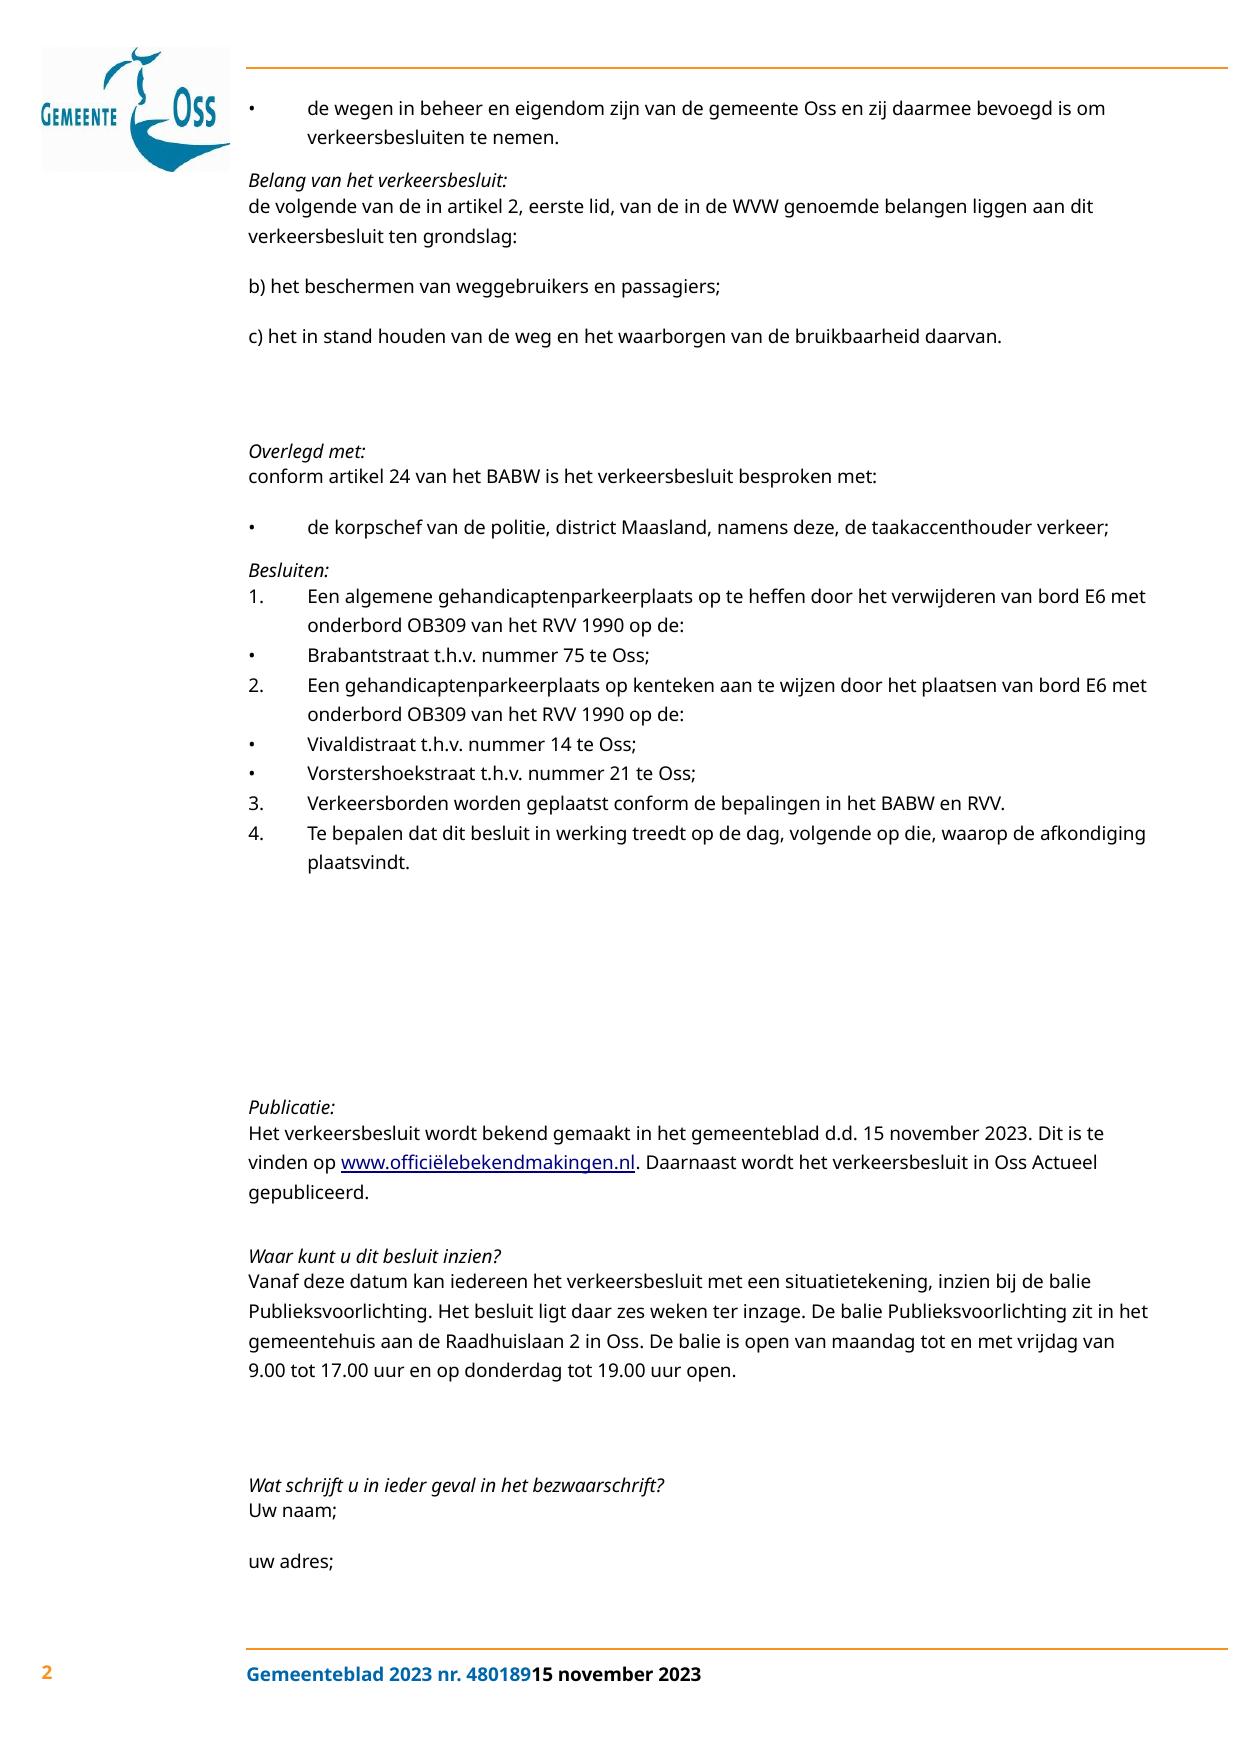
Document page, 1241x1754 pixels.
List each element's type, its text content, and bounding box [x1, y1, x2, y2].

text conform artikel 24 van het BABW is het verkeersbesluit besproken met: [248, 464, 1152, 489]
list Een gehandicaptenparkeerplaats op kenteken aan te wijzen door het plaatsen van bord E6 met onderbord OB309 van het RVV 1990 op de: [248, 672, 1152, 727]
text de volgende van de in artikel 2, eerste lid, van de in de WVW genoemde belangen liggen aan dit verkeersbesluit ten grondslag: [248, 193, 1152, 248]
text Belang van het verkeersbesluit: [248, 167, 1152, 193]
text Vanaf deze datum kan iedereen het verkeersbesluit met een situatietekening, inzien bij de balie Publieksvoorlichting. Het besluit ligt daar zes weken ter inzage. De balie Publieksvoorlichting zit in het gemeentehuis aan de Raadhuislaan 2 in Oss. De balie is open van maandag tot en met vrijdag van 9.00 tot 17.00 uur en op donderdag tot 19.00 uur open. [248, 1269, 1152, 1383]
text Besluiten: [248, 557, 1152, 583]
text Waar kunt u dit besluit inzien? [248, 1243, 1152, 1269]
text Wat schrijft u in ieder geval in het bezwaarschrift? [248, 1472, 1152, 1497]
list Brabantstraat t.h.v. nummer 75 te Oss; [248, 642, 1152, 668]
text Het verkeersbesluit wordt bekend gemaakt in het gemeenteblad d.d. 15 november 2023. Dit is te vinden op www.officiëlebekendmakingen.nl. Daarnaast wordt het verkeersbesluit in Oss Actueel gepubliceerd. [248, 1120, 1152, 1205]
list Vivaldistraat t.h.v. nummer 14 te Oss; [248, 731, 1152, 757]
text uw adres; [248, 1548, 1152, 1574]
list Een algemene gehandicaptenparkeerplaats op te heffen door het verwijderen van bord E6 met onderbord OB309 van het RVV 1990 op de: [248, 583, 1152, 638]
text Publicatie: [248, 1094, 1152, 1120]
text Overlegd met: [248, 438, 1152, 464]
text c) het in stand houden van de weg en het waarborgen van de bruikbaarheid daarvan. [248, 324, 1152, 349]
list Vorstershoekstraat t.h.v. nummer 21 te Oss; [248, 761, 1152, 786]
picture [41, 47, 231, 172]
text b) het beschermen van weggebruikers en passagiers; [248, 273, 1152, 299]
text Uw naam; [248, 1497, 1152, 1523]
list Te bepalen dat dit besluit in werking treedt op de dag, volgende op die, waarop de afkondiging plaatsvindt. [248, 820, 1152, 875]
list de korpschef van de politie, district Maasland, namens deze, de taakaccenthouder verkeer; [248, 514, 1152, 540]
list Verkeersborden worden geplaatst conform de bepalingen in het BABW en RVV. [248, 790, 1152, 816]
list de wegen in beheer en eigendom zijn van de gemeente Oss en zij daarmee bevoegd is om verkeersbesluiten te nemen. [248, 95, 1152, 150]
